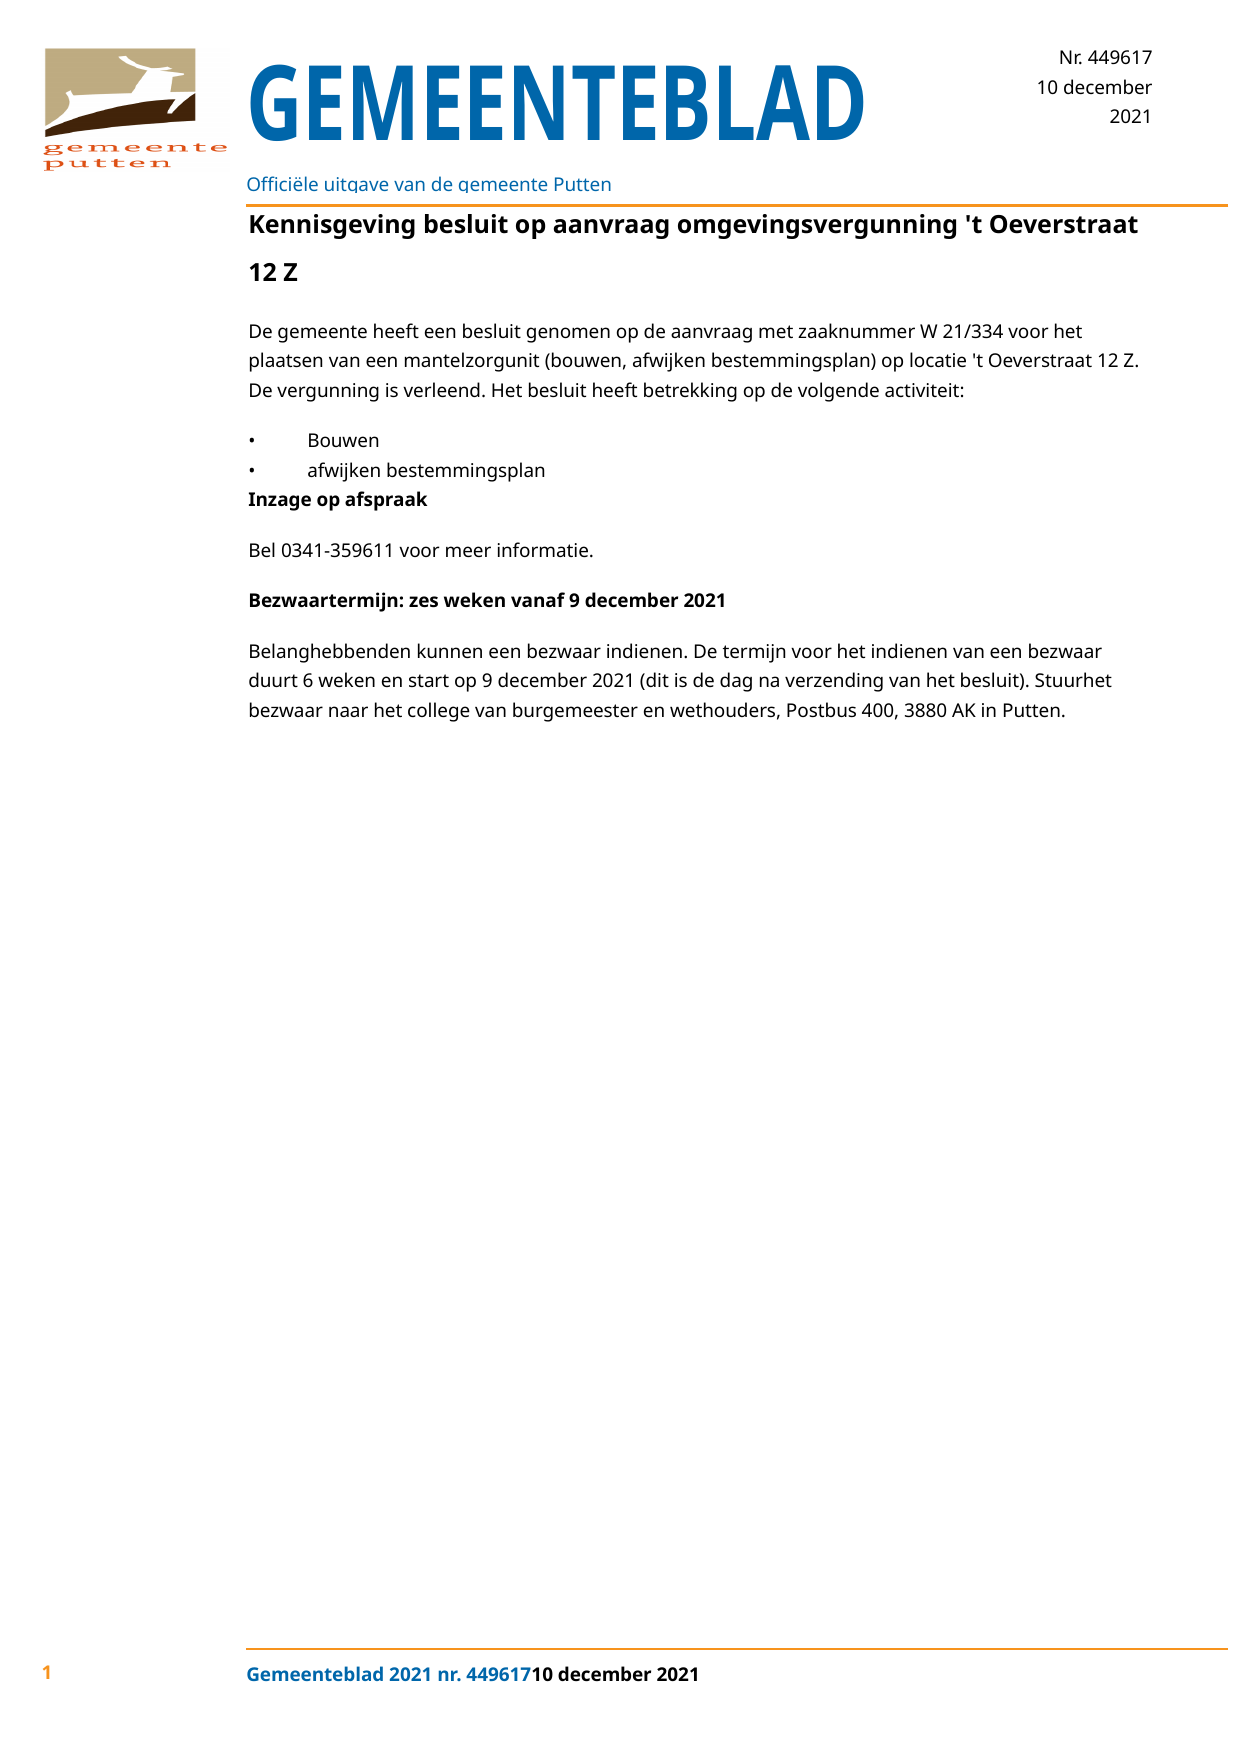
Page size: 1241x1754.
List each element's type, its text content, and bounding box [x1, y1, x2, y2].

text De gemeente heeft een besluit genomen op de aanvraag met zaaknummer W 21/334 voor het plaatsen van een mantelzorgunit (bouwen, afwijken bestemmingsplan) op locatie 't Oeverstraat 12 Z. De vergunning is verleend. Het besluit heeft betrekking op de volgende activiteit: [248, 318, 1152, 403]
text Bezwaartermijn: zes weken vanaf 9 december 2021 [248, 587, 1152, 613]
text Belanghebbenden kunnen een bezwaar indienen. De termijn voor het indienen van een bezwaar duurt 6 weken en start op 9 december 2021 (dit is de dag na verzending van het besluit). Stuurhet bezwaar naar het college van burgemeester en wethouders, Postbus 400, 3880 AK in Putten. [248, 638, 1152, 723]
list Bouwen [248, 427, 1152, 453]
list afwijken bestemmingsplan [248, 457, 1152, 483]
text Bel 0341-359611 voor meer informatie. [248, 537, 1152, 563]
text Inzage op afspraak [248, 487, 1152, 512]
picture [41, 47, 231, 172]
text Kennisgeving besluit op aanvraag omgevingsvergunning 't Oeverstraat 12 Z [248, 207, 1152, 288]
